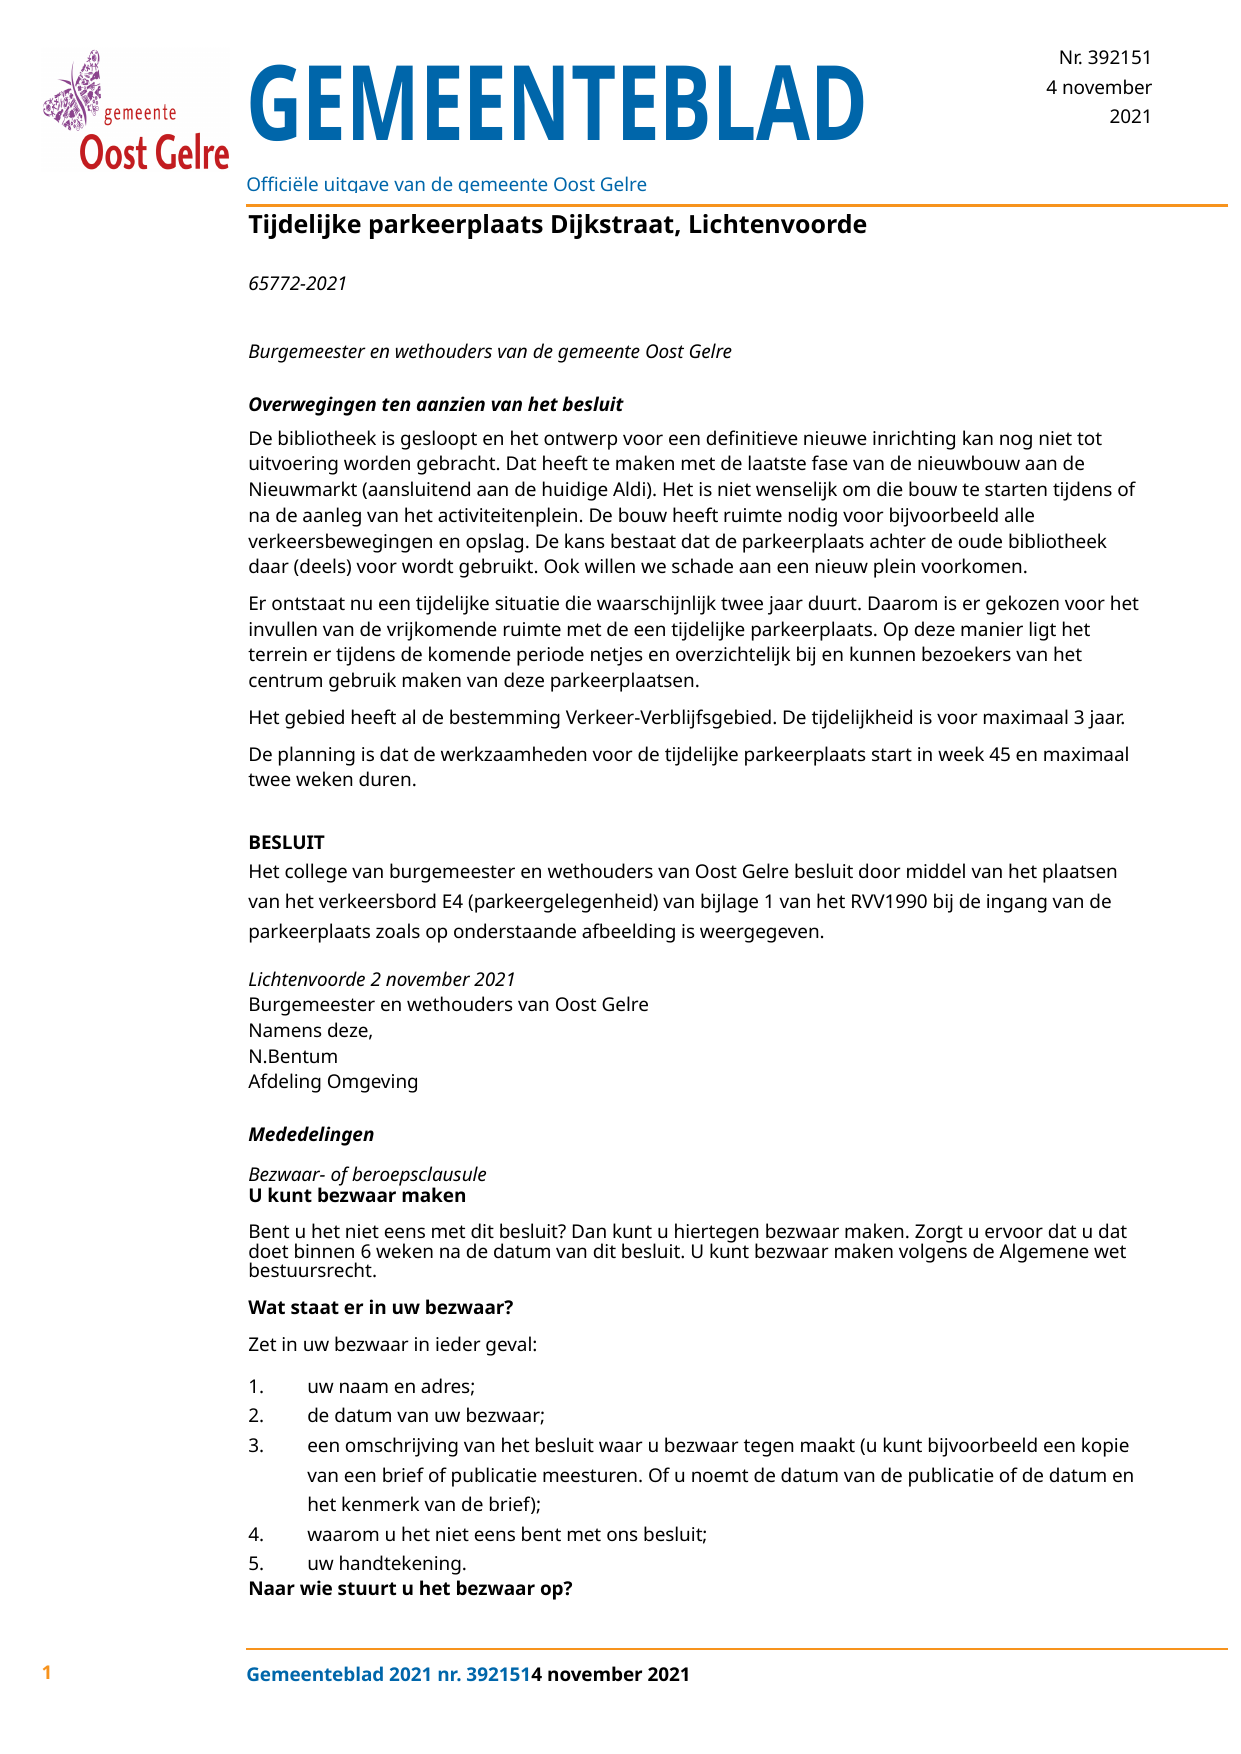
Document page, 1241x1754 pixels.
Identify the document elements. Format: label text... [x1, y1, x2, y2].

text Het gebied heeft al de bestemming Verkeer-Verblijfsgebied. De tijdelijkheid is voor maximaal 3 jaar. [248, 704, 1152, 730]
text Overwegingen ten aanzien van het besluit [248, 391, 1152, 417]
text Bezwaar- of beroepsclausule [248, 1161, 1152, 1187]
text Burgemeester en wethouders van de gemeente Oost Gelre [248, 338, 1152, 364]
text Lichtenvoorde 2 november 2021 [248, 966, 1152, 991]
picture [41, 47, 231, 172]
text N.Bentum [248, 1043, 1152, 1069]
list de datum van uw bezwaar; [248, 1403, 1152, 1428]
text BESLUIT [248, 829, 1152, 855]
list uw handtekening. [248, 1551, 1152, 1576]
list een omschrijving van het besluit waar u bezwaar tegen maakt (u kunt bijvoorbeeld een kopie van een brief of publicatie meesturen. Of u noemt de datum van de publicatie of de datum en het kenmerk van de brief); [248, 1432, 1152, 1517]
text Het college van burgemeester en wethouders van Oost Gelre besluit door middel van het plaatsen van het verkeersbord E4 (parkeergelegenheid) van bijlage 1 van het RVV1990 bij de ingang van de parkeerplaats zoals op onderstaande afbeelding is weergegeven. [248, 859, 1152, 944]
list waarom u het niet eens bent met ons besluit; [248, 1521, 1152, 1547]
text Tijdelijke parkeerplaats Dijkstraat, Lichtenvoorde [248, 207, 1152, 241]
text Zet in uw bezwaar in ieder geval: [248, 1336, 1152, 1355]
text Afdeling Omgeving [248, 1069, 1152, 1094]
text 65772-2021 [248, 270, 1152, 296]
text Naar wie stuurt u het bezwaar op? [248, 1580, 1152, 1599]
text Bent u het niet eens met dit besluit? Dan kunt u hiertegen bezwaar maken. Zorgt u ervoor dat u dat doet binnen 6 weken na de datum van dit besluit. U kunt bezwaar maken volgens de Algemene wet bestuursrecht. [248, 1223, 1152, 1281]
text Mededelingen [248, 1122, 1152, 1147]
text U kunt bezwaar maken [248, 1187, 1152, 1206]
text Namens deze, [248, 1017, 1152, 1043]
list uw naam en adres; [248, 1373, 1152, 1399]
text De bibliotheek is gesloopt en het ontwerp voor een definitieve nieuwe inrichting kan nog niet tot uitvoering worden gebracht. Dat heeft te maken met de laatste fase van de nieuwbouw aan de Nieuwmarkt (aansluitend aan de huidige Aldi). Het is niet wenselijk om die bouw te starten tijdens of na de aanleg van het activiteitenplein. De bouw heeft ruimte nodig voor bijvoorbeeld alle verkeersbewegingen en opslag. De kans bestaat dat de parkeerplaats achter de oude bibliotheek daar (deels) voor wordt gebruikt. Ook willen we schade aan een nieuw plein voorkomen. [248, 425, 1152, 579]
text Wat staat er in uw bezwaar? [248, 1299, 1152, 1318]
text Burgemeester en wethouders van Oost Gelre [248, 991, 1152, 1017]
text Er ontstaat nu een tijdelijke situatie die waarschijnlijk twee jaar duurt. Daarom is er gekozen voor het invullen van de vrijkomende ruimte met de een tijdelijke parkeerplaats. Op deze manier ligt het terrein er tijdens de komende periode netjes en overzichtelijk bij en kunnen bezoekers van het centrum gebruik maken van deze parkeerplaatsen. [248, 590, 1152, 693]
text De planning is dat de werkzaamheden voor de tijdelijke parkeerplaats start in week 45 en maximaal twee weken duren. [248, 741, 1152, 792]
